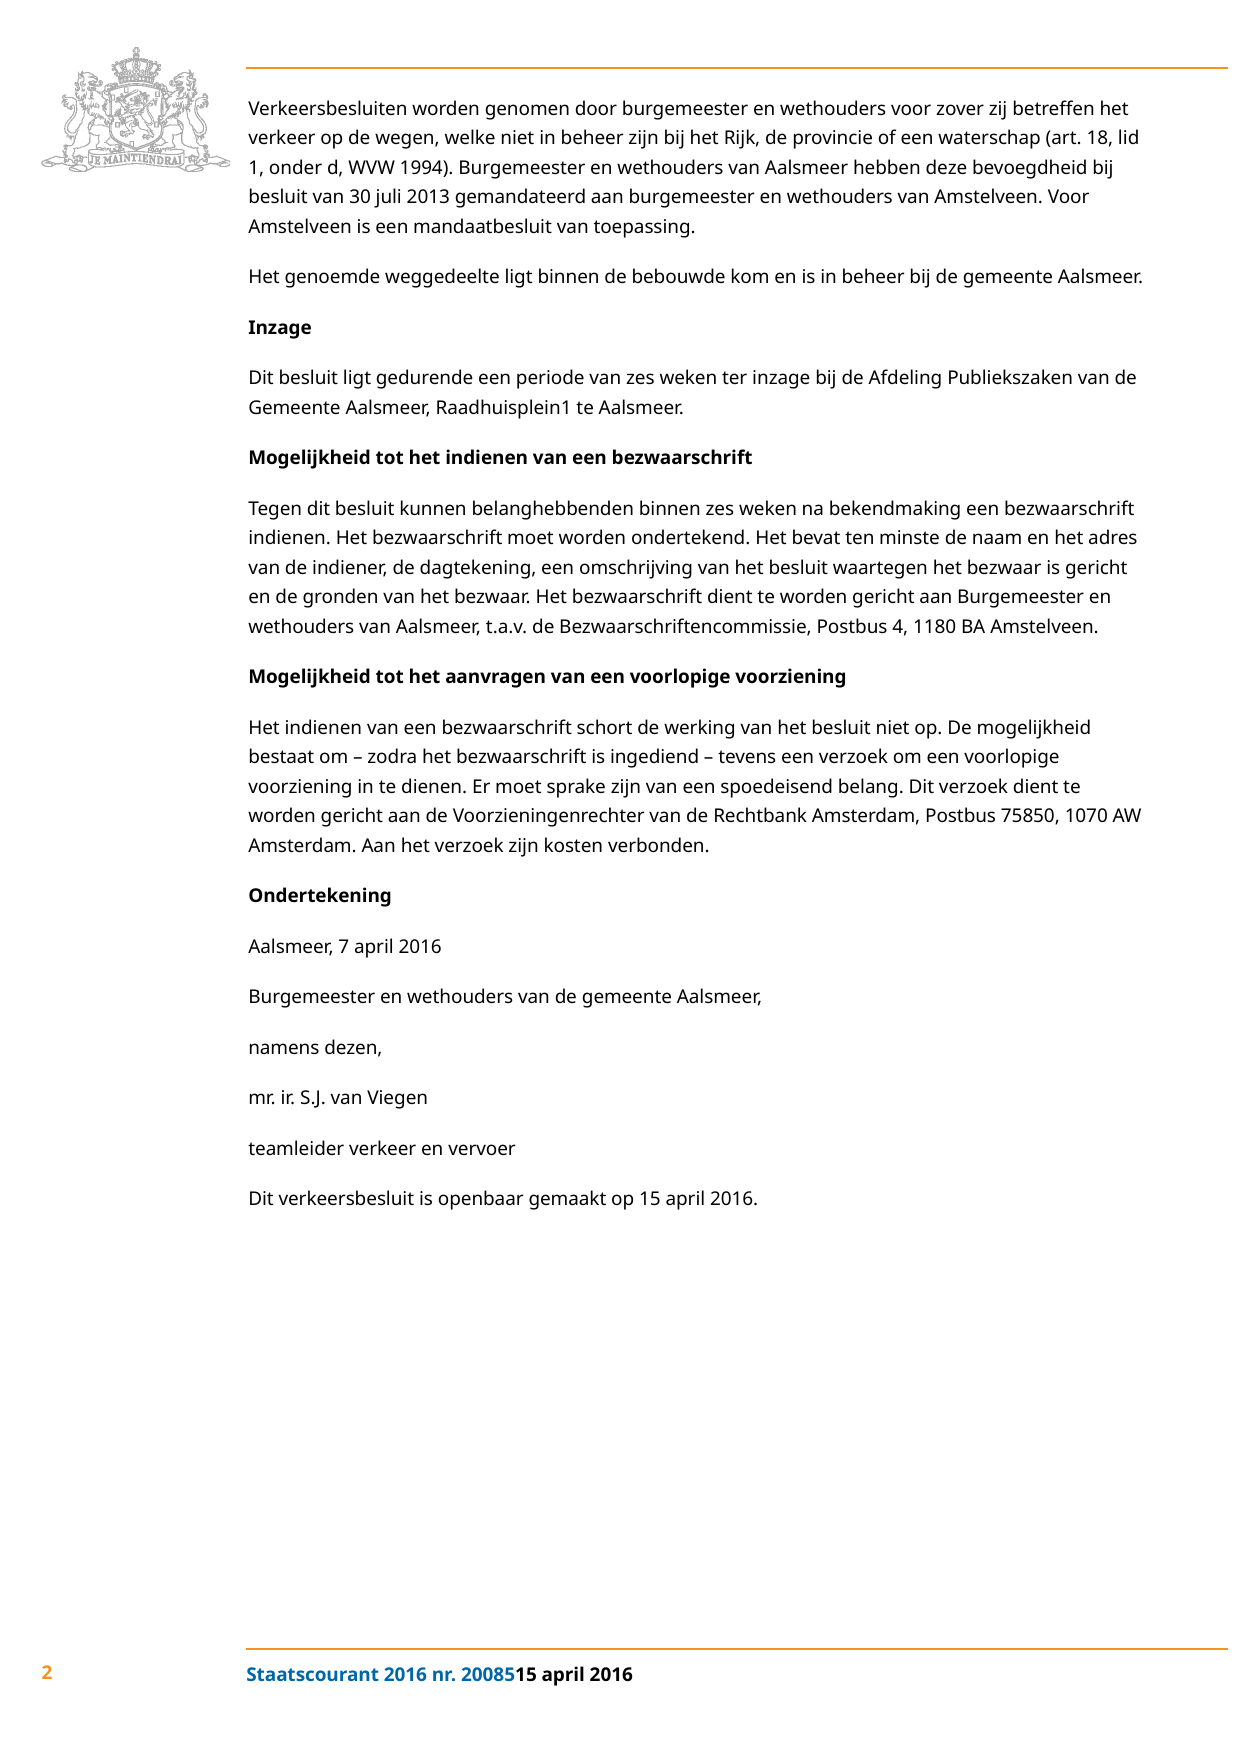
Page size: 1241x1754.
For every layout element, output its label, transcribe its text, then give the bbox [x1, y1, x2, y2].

text Aalsmeer, 7 april 2016 [248, 933, 1152, 959]
text Dit besluit ligt gedurende een periode van zes weken ter inzage bij de Afdeling Publiekszaken van de Gemeente Aalsmeer, Raadhuisplein1 te Aalsmeer. [248, 364, 1152, 420]
text Mogelijkheid tot het aanvragen van een voorlopige voorziening [248, 663, 1152, 689]
text Inzage [248, 314, 1152, 340]
text Verkeersbesluiten worden genomen door burgemeester en wethouders voor zover zij betreffen het verkeer op de wegen, welke niet in beheer zijn bij het Rijk, de provincie of een waterschap (art. 18, lid 1, onder d, WVW 1994). Burgemeester en wethouders van Aalsmeer hebben deze bevoegdheid bij besluit van 30 juli 2013 gemandateerd aan burgemeester en wethouders van Amstelveen. Voor Amstelveen is een mandaatbesluit van toepassing. [248, 95, 1152, 239]
text Het indienen van een bezwaarschrift schort de werking van het besluit niet op. De mogelijkheid bestaat om – zodra het bezwaarschrift is ingediend – tevens een verzoek om een voorlopige voorziening in te dienen. Er moet sprake zijn van een spoedeisend belang. Dit verzoek dient te worden gericht aan de Voorzieningenrechter van de Rechtbank Amsterdam, Postbus 75850, 1070 AW Amsterdam. Aan het verzoek zijn kosten verbonden. [248, 714, 1152, 858]
text Burgemeester en wethouders van de gemeente Aalsmeer, [248, 983, 1152, 1009]
text mr. ir. S.J. van Viegen [248, 1084, 1152, 1110]
text Dit verkeersbesluit is openbaar gemaakt op 15 april 2016. [248, 1185, 1152, 1211]
text Ondertekening [248, 883, 1152, 908]
text Tegen dit besluit kunnen belanghebbenden binnen zes weken na bekendmaking een bezwaarschrift indienen. Het bezwaarschrift moet worden ondertekend. Het bevat ten minste de naam en het adres van de indiener, de dagtekening, een omschrijving van het besluit waartegen het bezwaar is gericht en de gronden van het bezwaar. Het bezwaarschrift dient te worden gericht aan Burgemeester en wethouders van Aalsmeer, t.a.v. de Bezwaarschriftencommissie, Postbus 4, 1180 BA Amstelveen. [248, 495, 1152, 639]
picture [41, 47, 231, 172]
text namens dezen, [248, 1034, 1152, 1060]
text Mogelijkheid tot het indienen van een bezwaarschrift [248, 444, 1152, 470]
text teamleider verkeer en vervoer [248, 1135, 1152, 1161]
text Het genoemde weggedeelte ligt binnen de bebouwde kom en is in beheer bij de gemeente Aalsmeer. [248, 263, 1152, 289]
